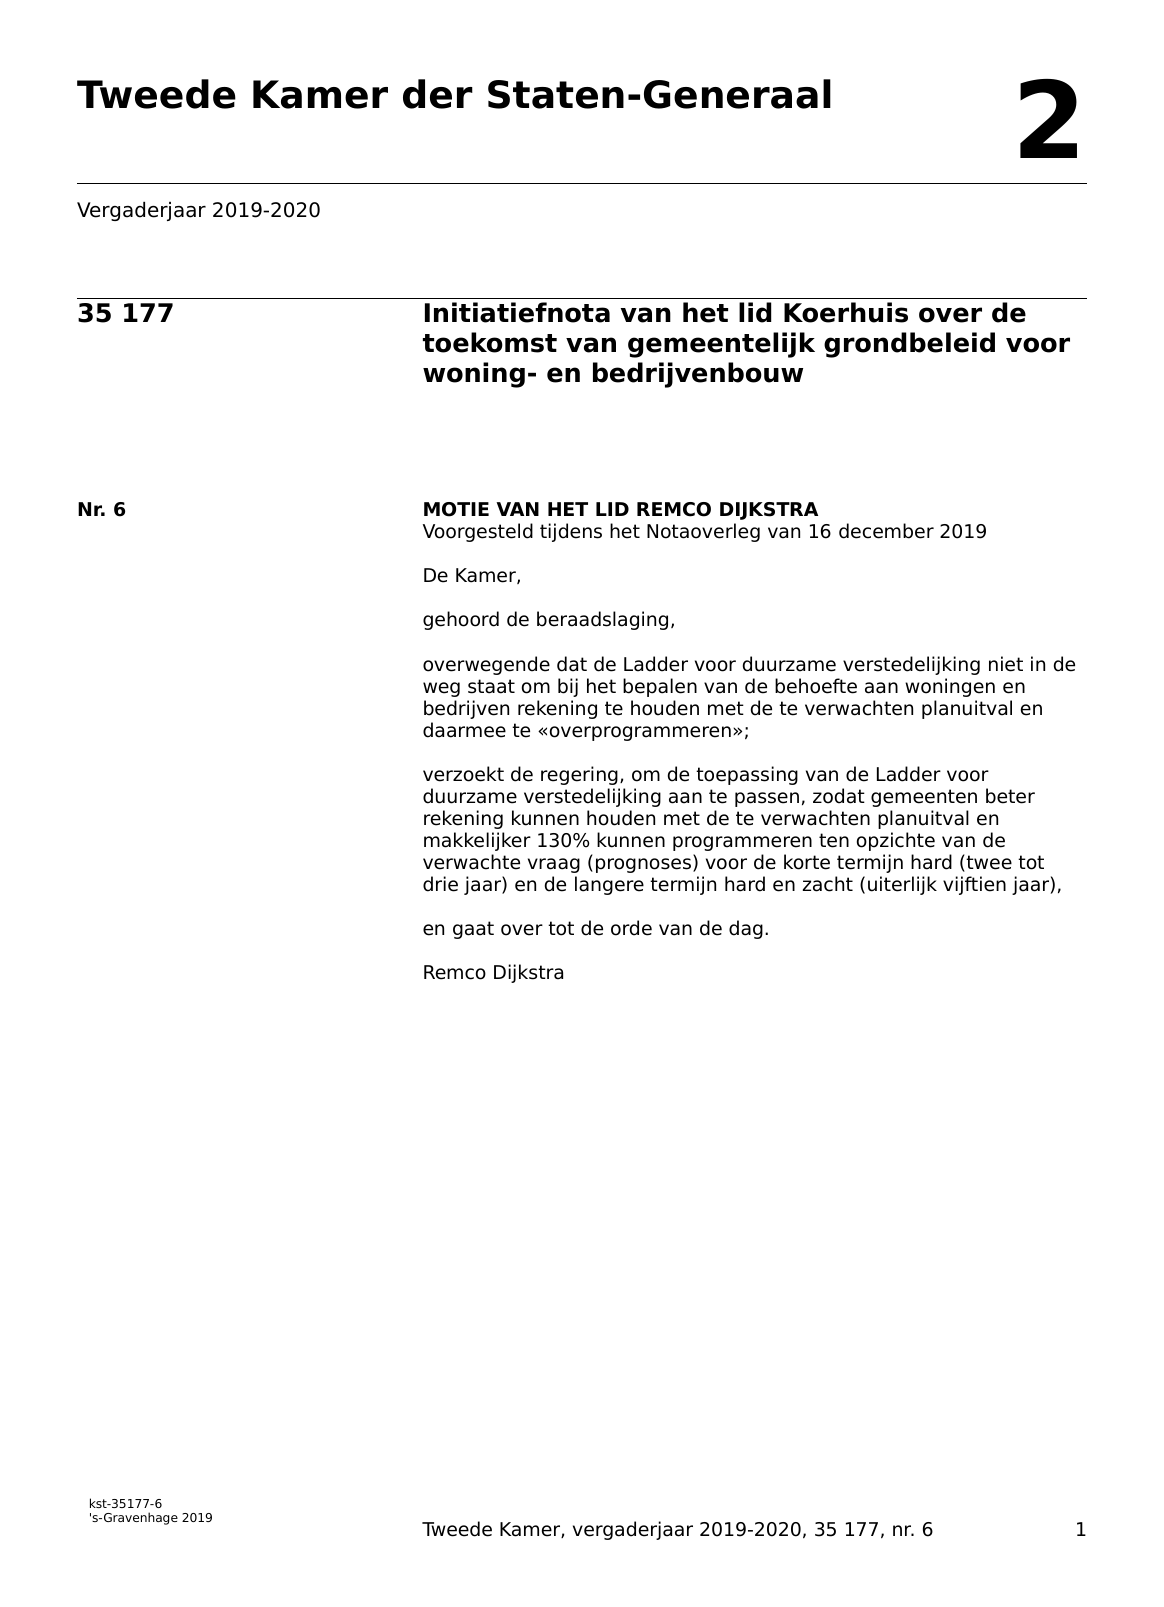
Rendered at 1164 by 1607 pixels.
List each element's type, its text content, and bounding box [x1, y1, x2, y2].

table_header Tweede Kamer der Staten-Generaal [77, 59, 886, 183]
text Remco Dijkstra [422, 962, 1087, 984]
text 's-Gravenhage 2019 [88, 1511, 323, 1525]
text verzoekt de regering, om de toepassing van de Ladder voor duurzame verstedelijking aan te passen, zodat gemeenten beter rekening kunnen houden met de te verwachten planuitval en makkelijker 130% kunnen programmeren ten opzichte van de verwachte vraag (prognoses) voor de korte termijn hard (twee tot drie jaar) en de langere termijn hard en zacht (uiterlijk vijftien jaar), [422, 764, 1087, 896]
text De Kamer, [422, 565, 1087, 587]
text overwegende dat de Ladder voor duurzame verstedelijking niet in de weg staat om bij het bepalen van de behoefte aan woningen en bedrijven rekening te houden met de te verwachten planuitval en daarmee te «overprogrammeren»; [422, 653, 1087, 741]
table_header 2 [886, 59, 1087, 183]
table_cell Vergaderjaar 2019-2020 [77, 184, 1087, 298]
text Voorgesteld tijdens het Notaoverleg van 16 december 2019 [422, 521, 1087, 543]
text kst-35177-6 [88, 1497, 323, 1511]
text en gaat over tot de orde van de dag. [422, 918, 1087, 940]
subtitle Nr. 6 MOTIE VAN HET LID REMCO DIJKSTRA [77, 499, 1087, 521]
subtitle 35 177 Initiatiefnota van het lid Koerhuis over de toekomst van gemeentelijk grondbeleid voor woning- en bedrijvenbouw [77, 299, 1087, 388]
text gehoord de beraadslaging, [422, 609, 1087, 631]
